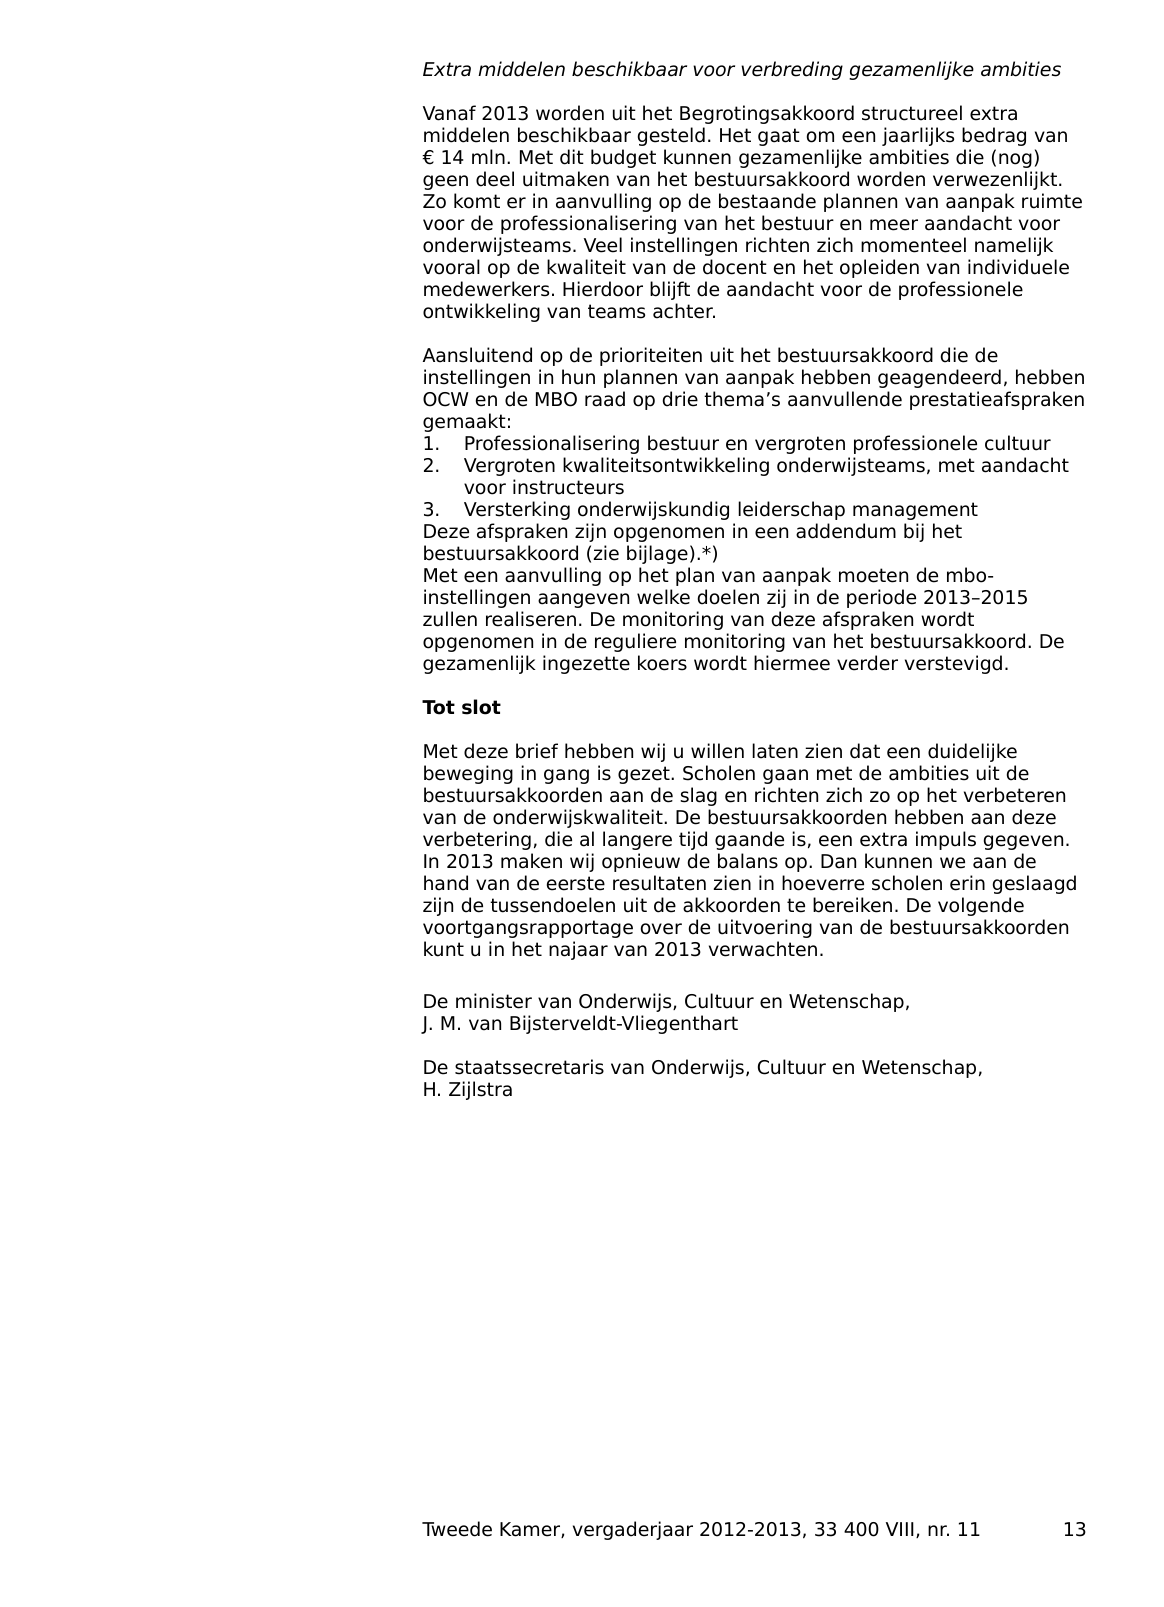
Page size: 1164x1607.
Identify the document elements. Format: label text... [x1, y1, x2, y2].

text Vanaf 2013 worden uit het Begrotingsakkoord structureel extra middelen beschikbaar gesteld. Het gaat om een jaarlijks bedrag van € 14 mln. Met dit budget kunnen gezamenlijke ambities die (nog) geen deel uitmaken van het bestuursakkoord worden verwezenlijkt. Zo komt er in aanvulling op de bestaande plannen van aanpak ruimte voor de professionalisering van het bestuur en meer aandacht voor onderwijsteams. Veel instellingen richten zich momenteel namelijk vooral op de kwaliteit van de docent en het opleiden van individuele medewerkers. Hierdoor blijft de aandacht voor de professionele ontwikkeling van teams achter. [422, 103, 1087, 323]
text 1. Professionalisering bestuur en vergroten professionele cultuur [422, 433, 1087, 455]
text Deze afspraken zijn opgenomen in een addendum bij het bestuursakkoord (zie bijlage).*) [422, 521, 1087, 565]
text 3. Versterking onderwijskundig leiderschap management [422, 499, 1087, 521]
text De staatssecretaris van Onderwijs, Cultuur en Wetenschap, H. Zijlstra [422, 1057, 1087, 1101]
text Met een aanvulling op het plan van aanpak moeten de mbo-instellingen aangeven welke doelen zij in de periode 2013–2015 zullen realiseren. De monitoring van deze afspraken wordt opgenomen in de reguliere monitoring van het bestuursakkoord. De gezamenlijk ingezette koers wordt hiermee verder verstevigd. [422, 565, 1087, 675]
text Met deze brief hebben wij u willen laten zien dat een duidelijke beweging in gang is gezet. Scholen gaan met de ambities uit de bestuursakkoorden aan de slag en richten zich zo op het verbeteren van de onderwijskwaliteit. De bestuursakkoorden hebben aan deze verbetering, die al langere tijd gaande is, een extra impuls gegeven. In 2013 maken wij opnieuw de balans op. Dan kunnen we aan de hand van de eerste resultaten zien in hoeverre scholen erin geslaagd zijn de tussendoelen uit de akkoorden te bereiken. De volgende voortgangsrapportage over de uitvoering van de bestuursakkoorden kunt u in het najaar van 2013 verwachten. [422, 741, 1087, 961]
text De minister van Onderwijs, Cultuur en Wetenschap, J. M. van Bijsterveldt-Vliegenthart [422, 991, 1087, 1035]
subtitle Tot slot [422, 697, 1087, 719]
text Aansluitend op de prioriteiten uit het bestuursakkoord die de instellingen in hun plannen van aanpak hebben geagendeerd, hebben OCW en de MBO raad op drie thema’s aanvullende prestatieafspraken gemaakt: [422, 345, 1087, 433]
subtitle Extra middelen beschikbaar voor verbreding gezamenlijke ambities [422, 59, 1087, 81]
text 2. Vergroten kwaliteitsontwikkeling onderwijsteams, met aandacht voor instructeurs [422, 455, 1087, 499]
